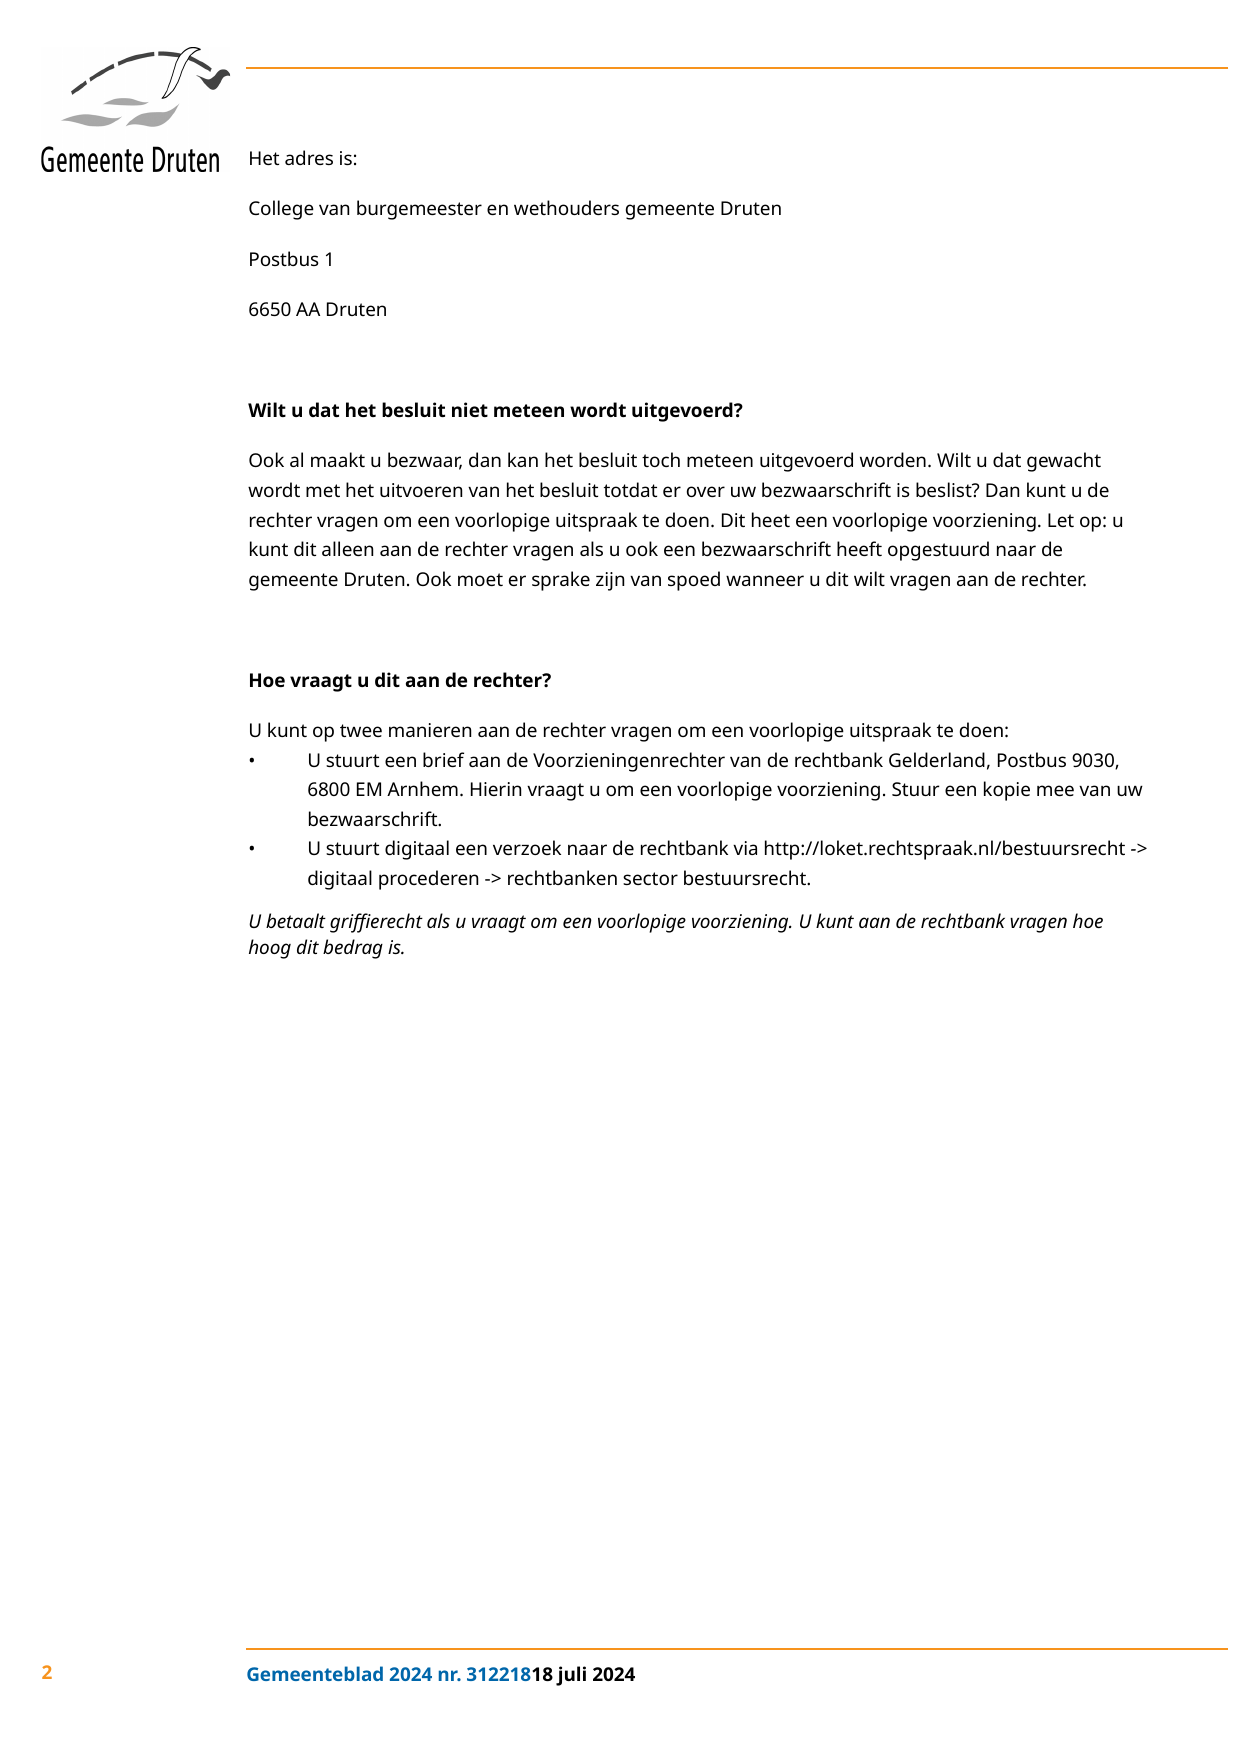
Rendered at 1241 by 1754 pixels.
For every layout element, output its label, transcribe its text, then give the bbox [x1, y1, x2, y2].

text Wilt u dat het besluit niet meteen wordt uitgevoerd? [248, 397, 1152, 423]
text Postbus 1 [248, 246, 1152, 272]
list U stuurt een brief aan de Voorzieningenrechter van de rechtbank Gelderland, Postbus 9030, 6800 EM Arnhem. Hierin vraagt u om een voorlopige voorziening. Stuur een kopie mee van uw bezwaarschrift. [248, 747, 1152, 832]
list U stuurt digitaal een verzoek naar de rechtbank via http://loket.rechtspraak.nl/bestuursrecht -> digitaal procederen -> rechtbanken sector bestuursrecht. [248, 836, 1152, 891]
text U kunt op twee manieren aan de rechter vragen om een voorlopige uitspraak te doen: [248, 717, 1152, 743]
text College van burgemeester en wethouders gemeente Druten [248, 196, 1152, 221]
text Het adres is: [248, 145, 1152, 171]
picture [41, 47, 231, 172]
text U betaalt griffierecht als u vraagt om een voorlopige voorziening. U kunt aan de rechtbank vragen hoe hoog dit bedrag is. [248, 908, 1152, 960]
text Ook al maakt u bezwaar, dan kan het besluit toch meteen uitgevoerd worden. Wilt u dat gewacht wordt met het uitvoeren van het besluit totdat er over uw bezwaarschrift is beslist? Dan kunt u de rechter vragen om een voorlopige uitspraak te doen. Dit heet een voorlopige voorziening. Let op: u kunt dit alleen aan de rechter vragen als u ook een bezwaarschrift heeft opgestuurd naar de gemeente Druten. Ook moet er sprake zijn van spoed wanneer u dit wilt vragen aan de rechter. [248, 448, 1152, 592]
text 6650 AA Druten [248, 296, 1152, 322]
text Hoe vraagt u dit aan de rechter? [248, 667, 1152, 693]
